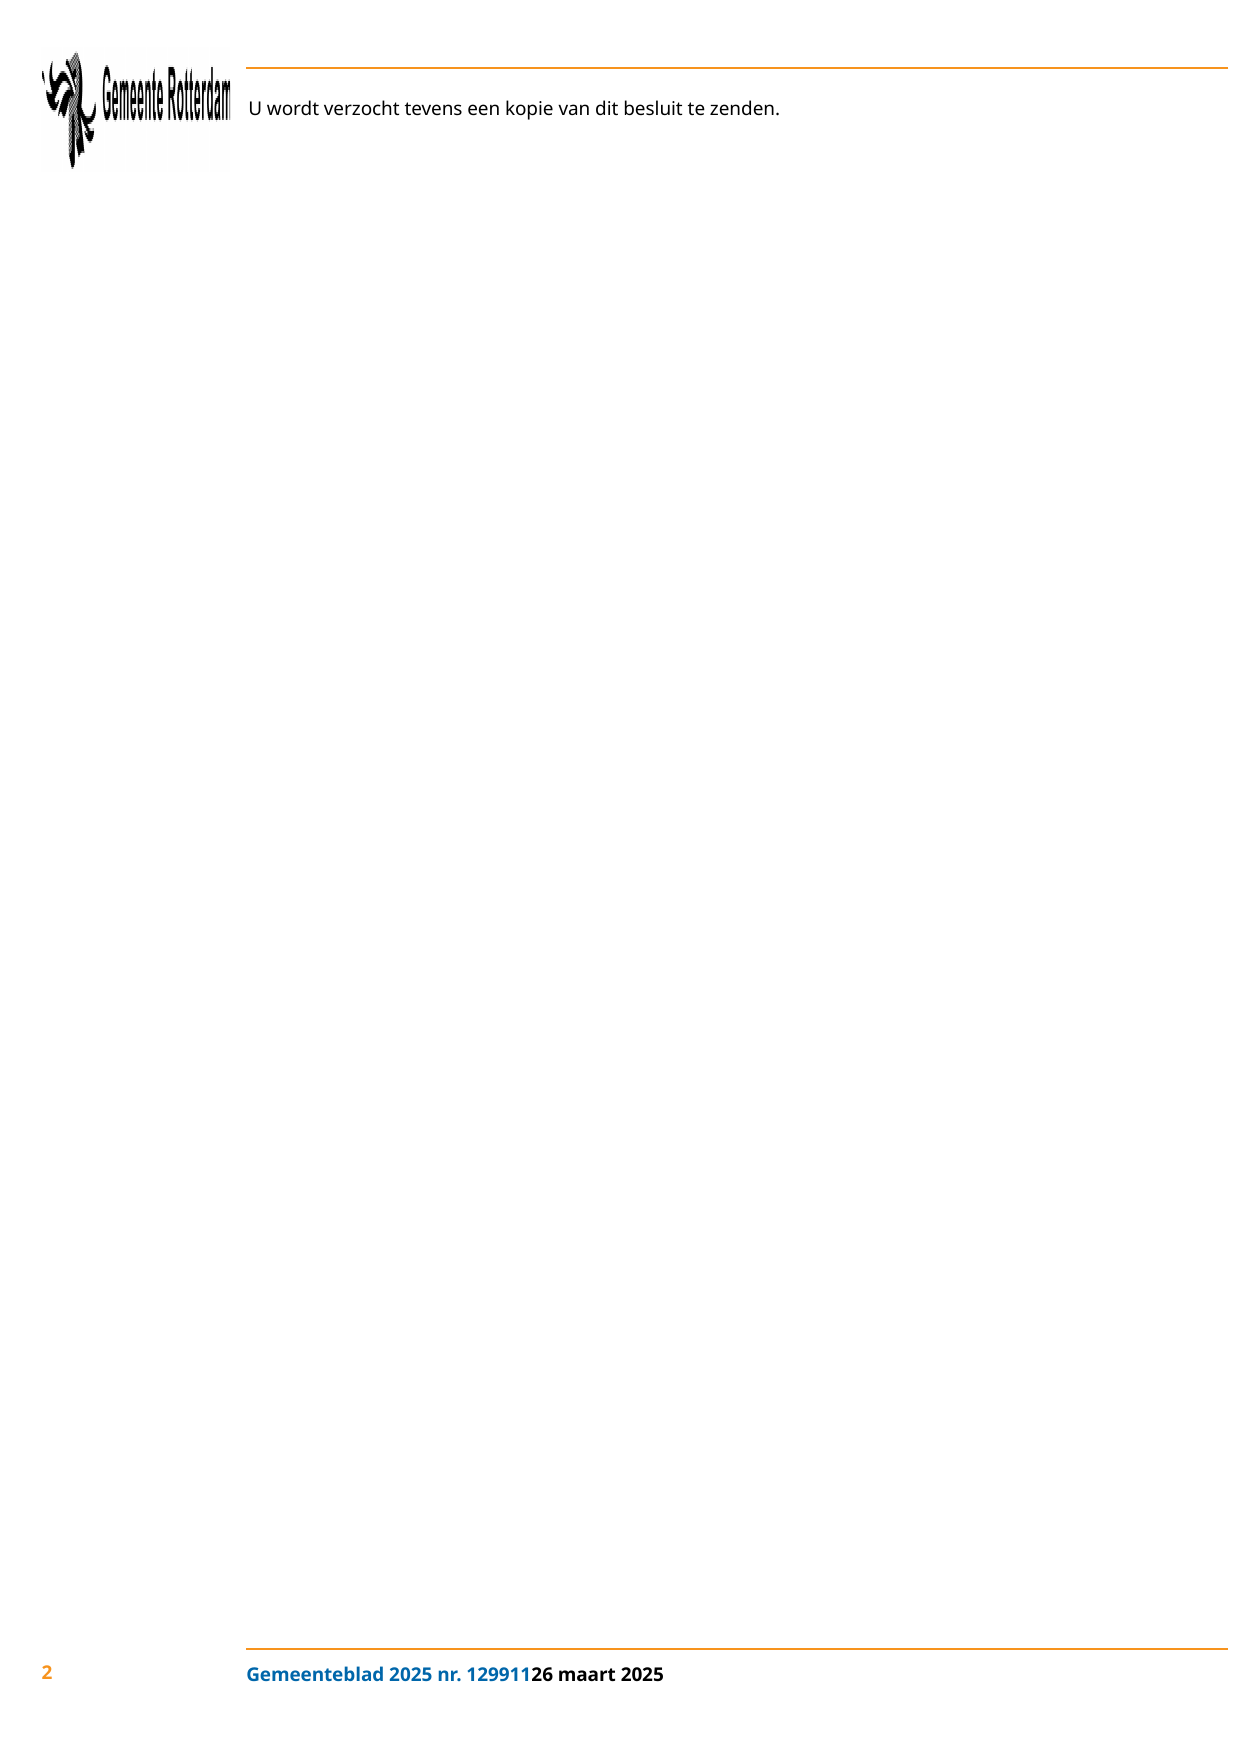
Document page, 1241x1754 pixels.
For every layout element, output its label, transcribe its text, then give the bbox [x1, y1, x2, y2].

picture [41, 47, 231, 172]
text U wordt verzocht tevens een kopie van dit besluit te zenden. [248, 95, 1152, 121]
